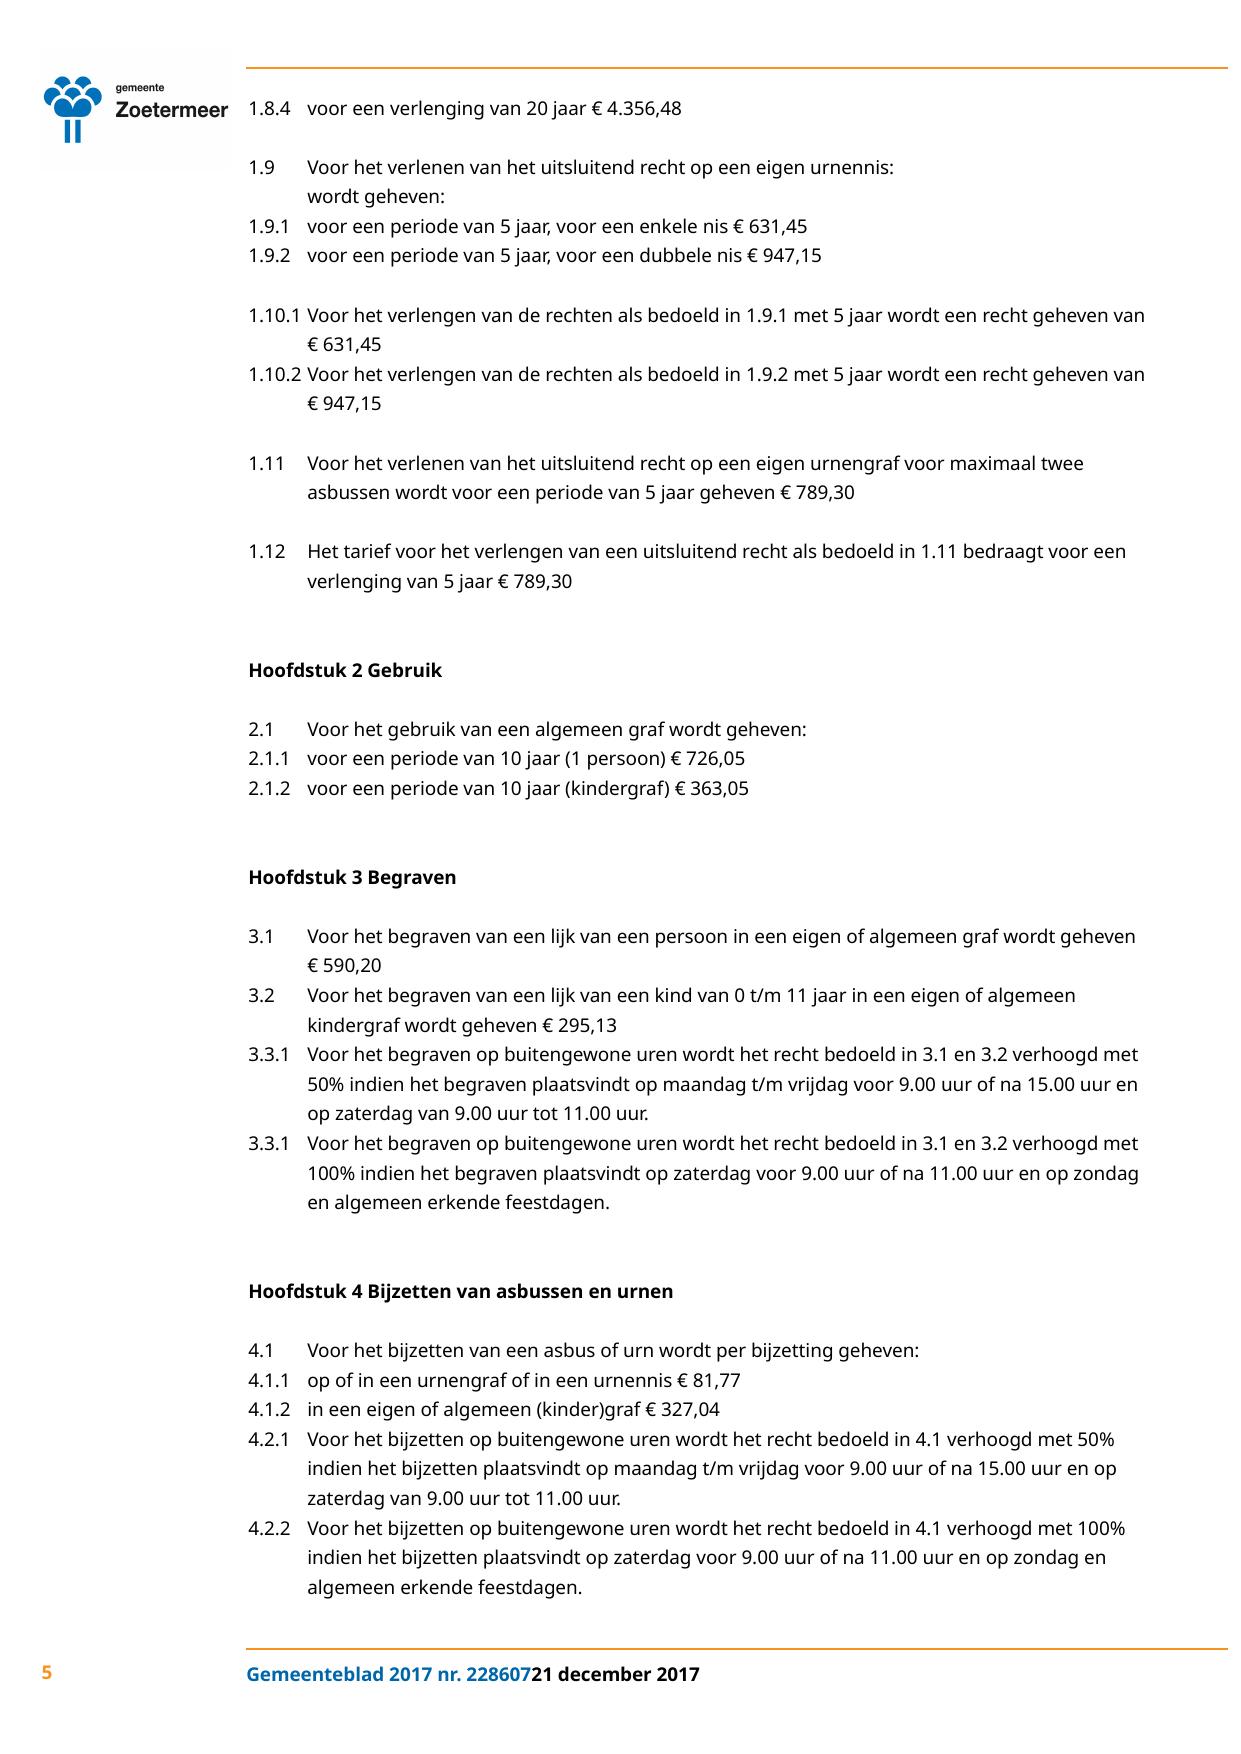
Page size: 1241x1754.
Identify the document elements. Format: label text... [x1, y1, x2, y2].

list Voor het begraven van een lijk van een persoon in een eigen of algemeen graf wordt geheven € 590,20 [248, 923, 1152, 978]
list Voor het bijzetten op buitengewone uren wordt het recht bedoeld in 4.1 verhoogd met 50% indien het bijzetten plaatsvindt op maandag t/m vrijdag voor 9.00 uur of na 15.00 uur en op zaterdag van 9.00 uur tot 11.00 uur. [248, 1426, 1152, 1511]
list Het tarief voor het verlengen van een uitsluitend recht als bedoeld in 1.11 bedraagt voor een verlenging van 5 jaar € 789,30 [248, 538, 1152, 594]
list Voor het begraven op buitengewone uren wordt het recht bedoeld in 3.1 en 3.2 verhoogd met 50% indien het begraven plaatsvindt op maandag t/m vrijdag voor 9.00 uur of na 15.00 uur en op zaterdag van 9.00 uur tot 11.00 uur. [248, 1041, 1152, 1126]
list voor een verlenging van 20 jaar € 4.356,48 [248, 95, 1152, 121]
list Voor het begraven op buitengewone uren wordt het recht bedoeld in 3.1 en 3.2 verhoogd met 100% indien het begraven plaatsvindt op zaterdag voor 9.00 uur of na 11.00 uur en op zondag en algemeen erkende feestdagen. [248, 1130, 1152, 1215]
list voor een periode van 5 jaar, voor een dubbele nis € 947,15 [248, 243, 1152, 268]
list Voor het bijzetten van een asbus of urn wordt per bijzetting geheven: [248, 1337, 1152, 1363]
list voor een periode van 10 jaar (kindergraf) € 363,05 [248, 775, 1152, 801]
list wordt geheven: [248, 183, 1152, 209]
list Voor het verlenen van het uitsluitend recht op een eigen urnengraf voor maximaal twee asbussen wordt voor een periode van 5 jaar geheven € 789,30 [248, 450, 1152, 505]
list op of in een urnengraf of in een urnennis € 81,77 [248, 1367, 1152, 1393]
list voor een periode van 5 jaar, voor een enkele nis € 631,45 [248, 213, 1152, 239]
list Voor het begraven van een lijk van een kind van 0 t/m 11 jaar in een eigen of algemeen kindergraf wordt geheven € 295,13 [248, 982, 1152, 1038]
text Hoofdstuk 4 Bijzetten van asbussen en urnen [248, 1278, 1152, 1304]
list voor een periode van 10 jaar (1 persoon) € 726,05 [248, 746, 1152, 771]
list Voor het gebruik van een algemeen graf wordt geheven: [248, 716, 1152, 742]
list Voor het verlenen van het uitsluitend recht op een eigen urnennis: [248, 154, 1152, 180]
list Voor het verlengen van de rechten als bedoeld in 1.9.2 met 5 jaar wordt een recht geheven van € 947,15 [248, 361, 1152, 416]
list Voor het verlengen van de rechten als bedoeld in 1.9.1 met 5 jaar wordt een recht geheven van € 631,45 [248, 302, 1152, 357]
picture [41, 47, 231, 172]
text Hoofdstuk 2 Gebruik [248, 657, 1152, 683]
text Hoofdstuk 3 Begraven [248, 864, 1152, 890]
list in een eigen of algemeen (kinder)graf € 327,04 [248, 1396, 1152, 1422]
list Voor het bijzetten op buitengewone uren wordt het recht bedoeld in 4.1 verhoogd met 100% indien het bijzetten plaatsvindt op zaterdag voor 9.00 uur of na 11.00 uur en op zondag en algemeen erkende feestdagen. [248, 1515, 1152, 1600]
